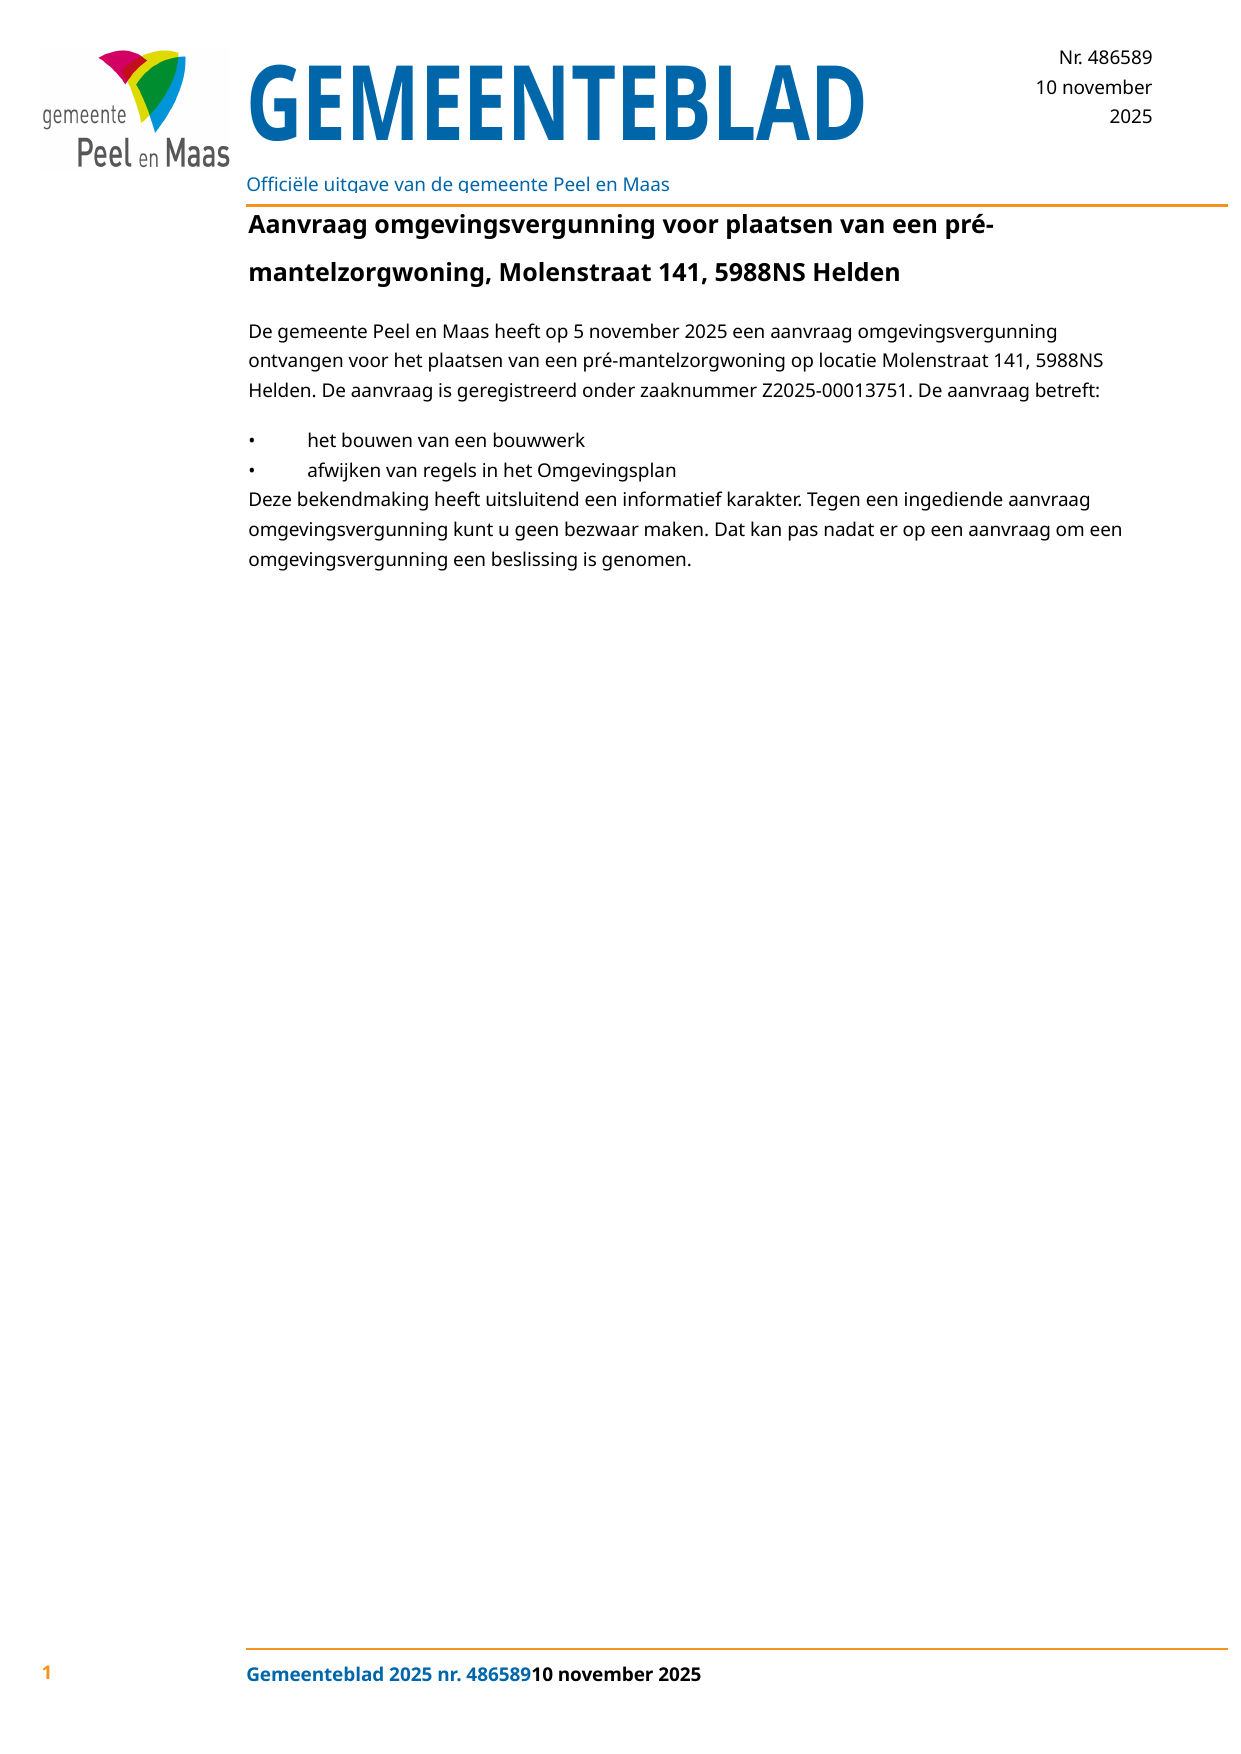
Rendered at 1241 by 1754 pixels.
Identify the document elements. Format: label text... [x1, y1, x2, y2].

text De gemeente Peel en Maas heeft op 5 november 2025 een aanvraag omgevingsvergunning ontvangen voor het plaatsen van een pré-mantelzorgwoning op locatie Molenstraat 141, 5988NS Helden. De aanvraag is geregistreerd onder zaaknummer Z2025-00013751. De aanvraag betreft: [248, 318, 1152, 403]
list afwijken van regels in het Omgevingsplan [248, 457, 1152, 483]
text Aanvraag omgevingsvergunning voor plaatsen van een pré-mantelzorgwoning, Molenstraat 141, 5988NS Helden [248, 207, 1152, 288]
text Deze bekendmaking heeft uitsluitend een informatief karakter. Tegen een ingediende aanvraag omgevingsvergunning kunt u geen bezwaar maken. Dat kan pas nadat er op een aanvraag om een omgevingsvergunning een beslissing is genomen. [248, 487, 1152, 572]
picture [41, 47, 231, 172]
list het bouwen van een bouwwerk [248, 427, 1152, 453]
